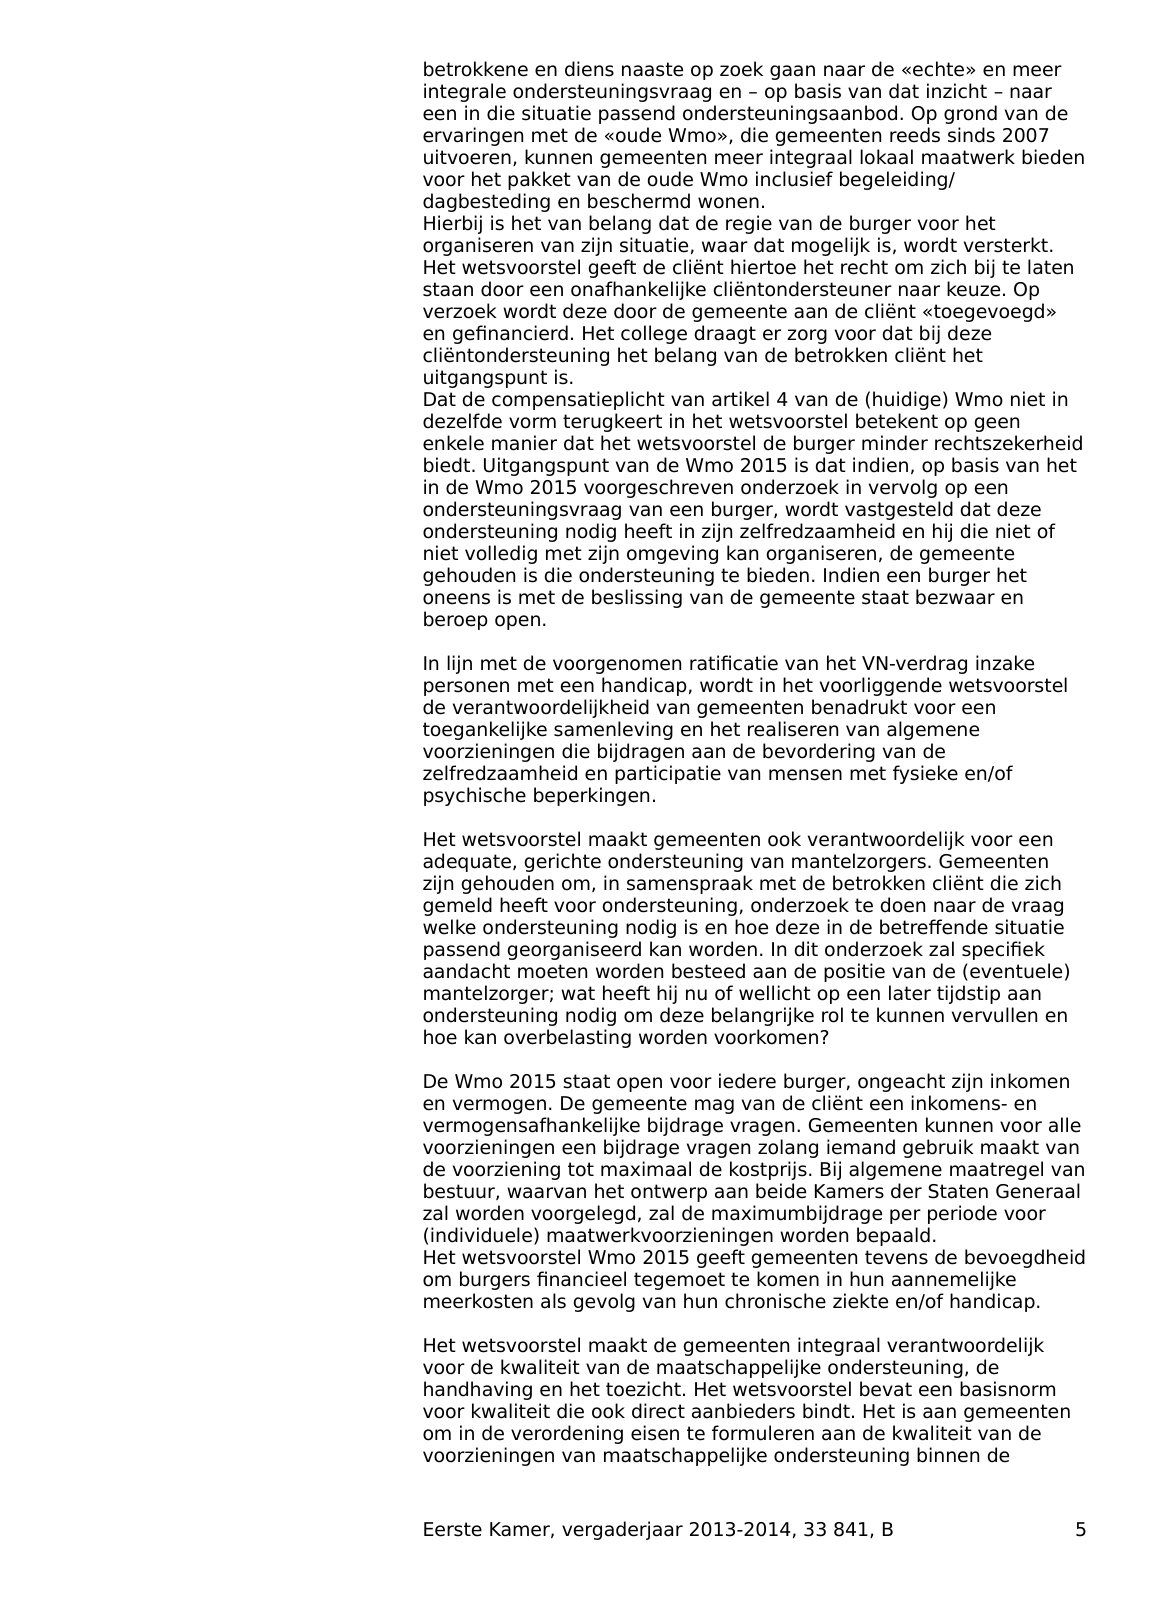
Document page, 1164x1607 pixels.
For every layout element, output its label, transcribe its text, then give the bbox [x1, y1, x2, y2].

text Dat de compensatieplicht van artikel 4 van de (huidige) Wmo niet in dezelfde vorm terugkeert in het wetsvoorstel betekent op geen enkele manier dat het wetsvoorstel de burger minder rechtszekerheid biedt. Uitgangspunt van de Wmo 2015 is dat indien, op basis van het in de Wmo 2015 voorgeschreven onderzoek in vervolg op een ondersteuningsvraag van een burger, wordt vastgesteld dat deze ondersteuning nodig heeft in zijn zelfredzaamheid en hij die niet of niet volledig met zijn omgeving kan organiseren, de gemeente gehouden is die ondersteuning te bieden. Indien een burger het oneens is met de beslissing van de gemeente staat bezwaar en beroep open. [422, 389, 1087, 631]
text Het wetsvoorstel maakt gemeenten ook verantwoordelijk voor een adequate, gerichte ondersteuning van mantelzorgers. Gemeenten zijn gehouden om, in samenspraak met de betrokken cliënt die zich gemeld heeft voor ondersteuning, onderzoek te doen naar de vraag welke ondersteuning nodig is en hoe deze in de betreffende situatie passend georganiseerd kan worden. In dit onderzoek zal specifiek aandacht moeten worden besteed aan de positie van de (eventuele) mantelzorger; wat heeft hij nu of wellicht op een later tijdstip aan ondersteuning nodig om deze belangrijke rol te kunnen vervullen en hoe kan overbelasting worden voorkomen? [422, 829, 1087, 1048]
text De Wmo 2015 staat open voor iedere burger, ongeacht zijn inkomen en vermogen. De gemeente mag van de cliënt een inkomens- en vermogensafhankelijke bijdrage vragen. Gemeenten kunnen voor alle voorzieningen een bijdrage vragen zolang iemand gebruik maakt van de voorziening tot maximaal de kostprijs. Bij algemene maatregel van bestuur, waarvan het ontwerp aan beide Kamers der Staten Generaal zal worden voorgelegd, zal de maximumbijdrage per periode voor (individuele) maatwerkvoorzieningen worden bepaald. [422, 1071, 1087, 1247]
text Hierbij is het van belang dat de regie van de burger voor het organiseren van zijn situatie, waar dat mogelijk is, wordt versterkt. Het wetsvoorstel geeft de cliënt hiertoe het recht om zich bij te laten staan door een onafhankelijke cliëntondersteuner naar keuze. Op verzoek wordt deze door de gemeente aan de cliënt «toegevoegd» en gefinancierd. Het college draagt er zorg voor dat bij deze cliëntondersteuning het belang van de betrokken cliënt het uitgangspunt is. [422, 213, 1087, 389]
text Het wetsvoorstel maakt de gemeenten integraal verantwoordelijk voor de kwaliteit van de maatschappelijke ondersteuning, de handhaving en het toezicht. Het wetsvoorstel bevat een basisnorm voor kwaliteit die ook direct aanbieders bindt. Het is aan gemeenten om in de verordening eisen te formuleren aan de kwaliteit van de voorzieningen van maatschappelijke ondersteuning binnen de [422, 1335, 1087, 1467]
text Het wetsvoorstel Wmo 2015 geeft gemeenten tevens de bevoegdheid om burgers financieel tegemoet te komen in hun aannemelijke meerkosten als gevolg van hun chronische ziekte en/of handicap. [422, 1247, 1087, 1312]
text In lijn met de voorgenomen ratificatie van het VN-verdrag inzake personen met een handicap, wordt in het voorliggende wetsvoorstel de verantwoordelijkheid van gemeenten benadrukt voor een toegankelijke samenleving en het realiseren van algemene voorzieningen die bijdragen aan de bevordering van de zelfredzaamheid en participatie van mensen met fysieke en/of psychische beperkingen. [422, 653, 1087, 807]
text betrokkene en diens naaste op zoek gaan naar de «echte» en meer integrale ondersteuningsvraag en – op basis van dat inzicht – naar een in die situatie passend ondersteuningsaanbod. Op grond van de ervaringen met de «oude Wmo», die gemeenten reeds sinds 2007 uitvoeren, kunnen gemeenten meer integraal lokaal maatwerk bieden voor het pakket van de oude Wmo inclusief begeleiding/ dagbesteding en beschermd wonen. [422, 59, 1087, 213]
